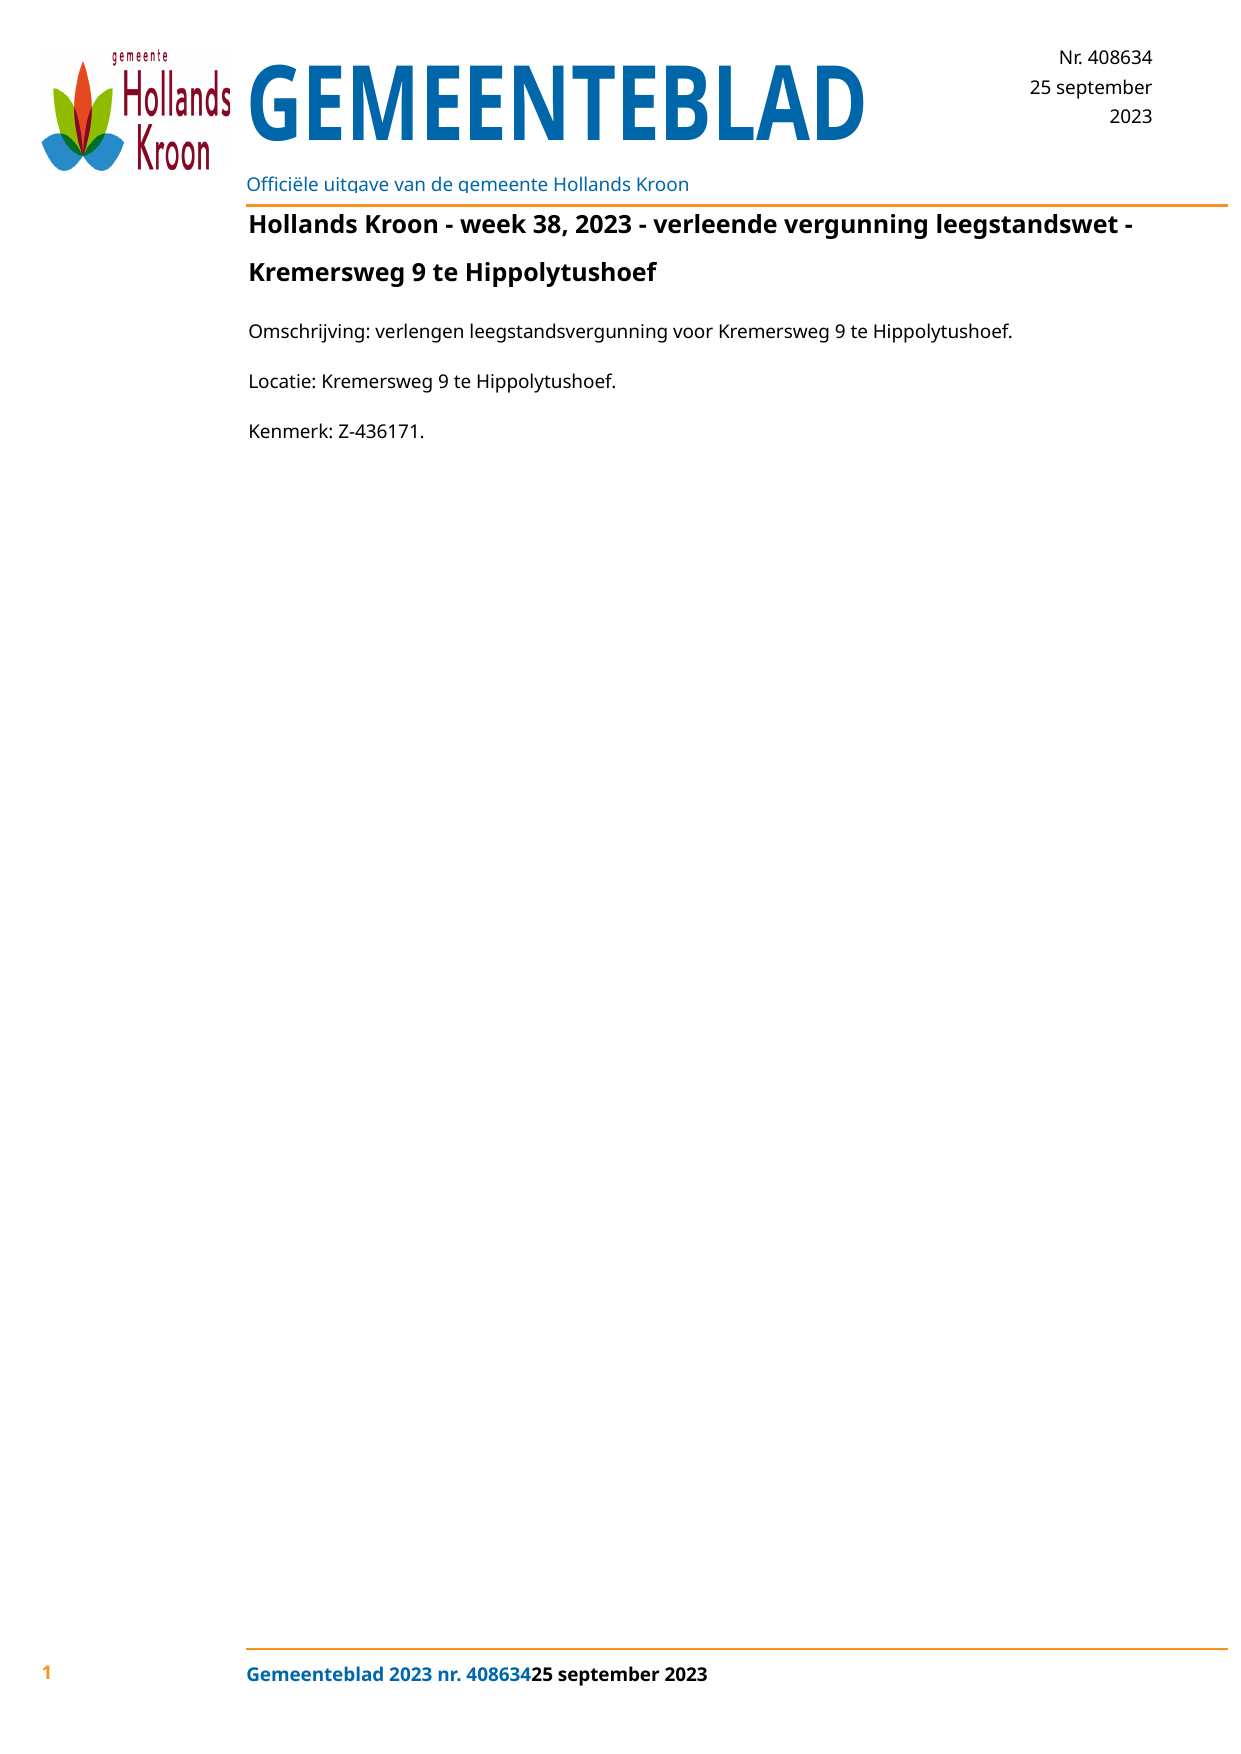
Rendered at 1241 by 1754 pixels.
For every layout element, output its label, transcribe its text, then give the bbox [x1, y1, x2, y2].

text Locatie: Kremersweg 9 te Hippolytushoef. [248, 368, 1152, 394]
text Hollands Kroon - week 38, 2023 - verleende vergunning leegstandswet - Kremersweg 9 te Hippolytushoef [248, 207, 1152, 288]
picture [41, 47, 231, 172]
text Kenmerk: Z-436171. [248, 419, 1152, 444]
text Omschrijving: verlengen leegstandsvergunning voor Kremersweg 9 te Hippolytushoef. [248, 318, 1152, 344]
